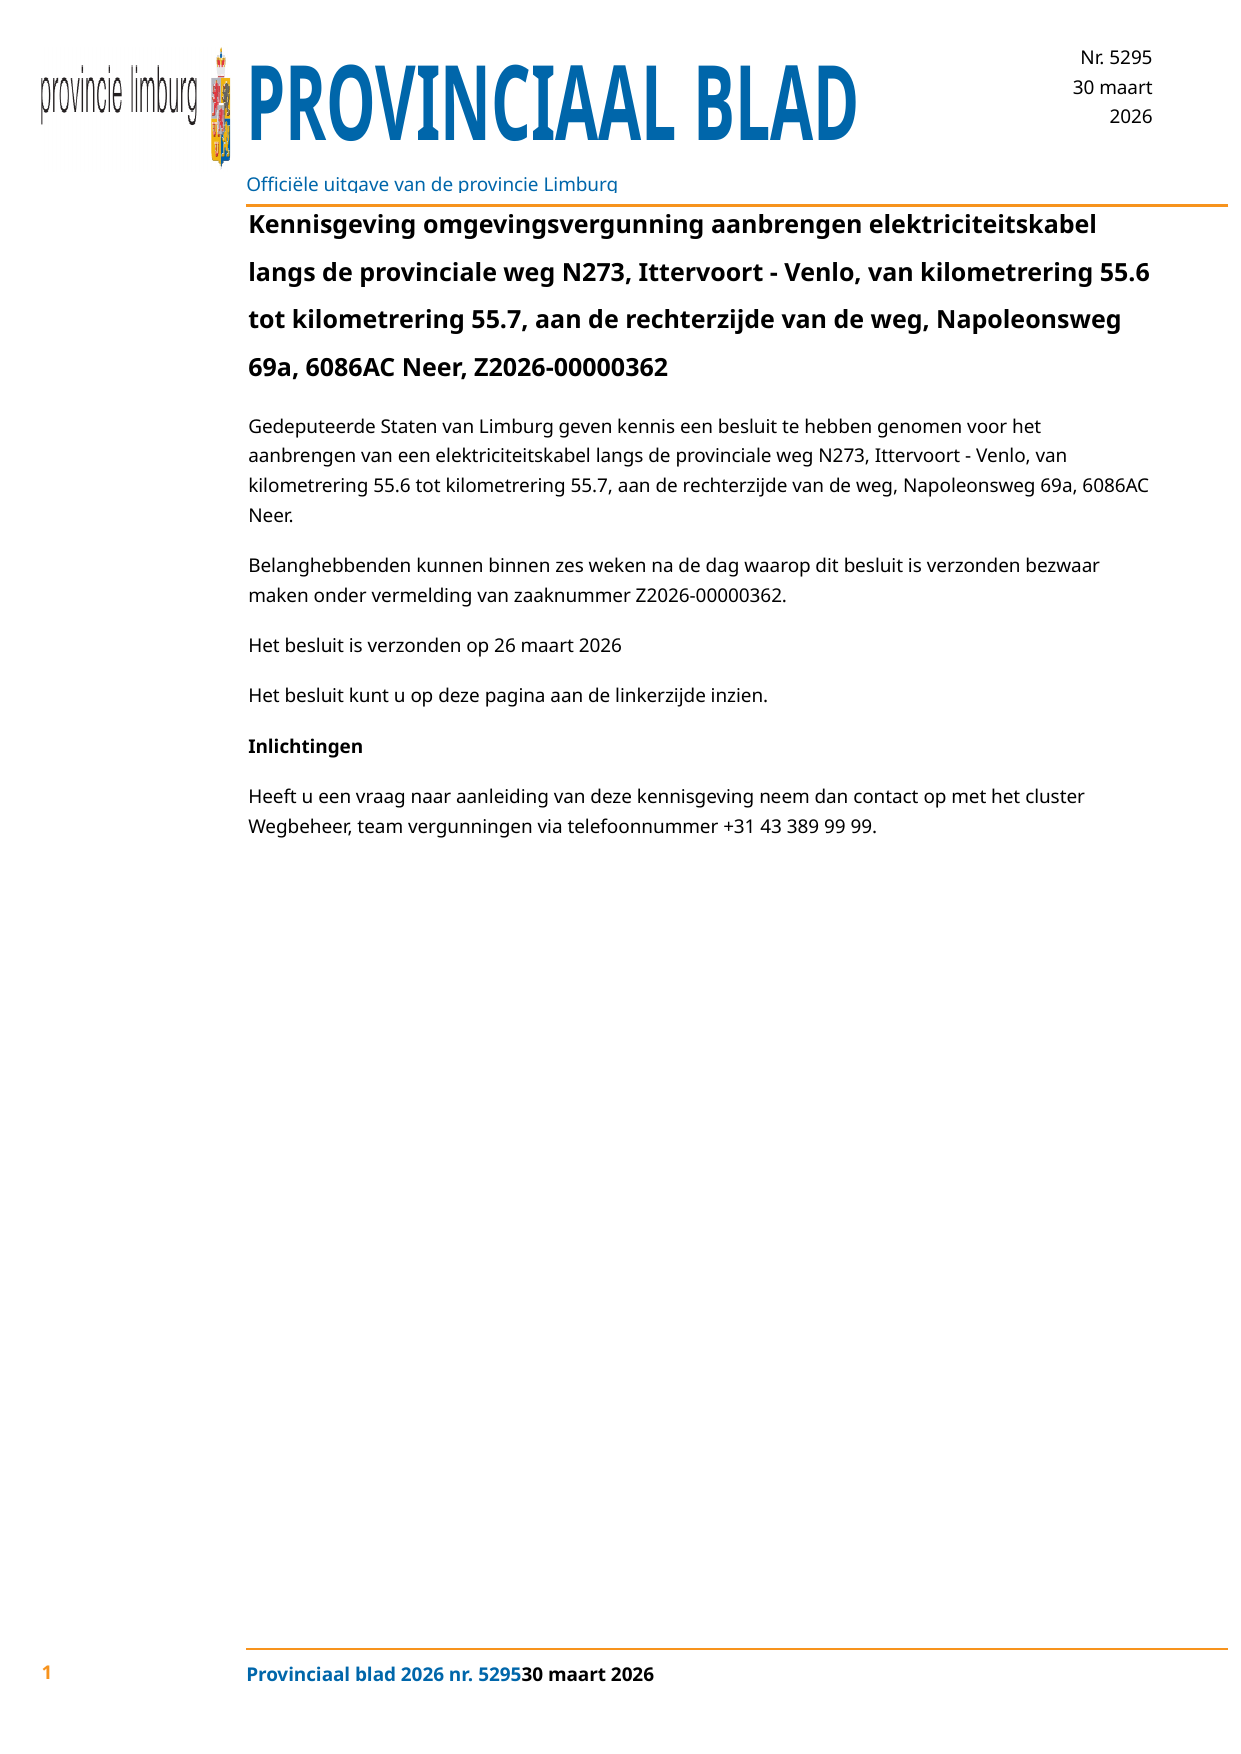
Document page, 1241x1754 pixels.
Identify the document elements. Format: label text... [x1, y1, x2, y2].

text Het besluit kunt u op deze pagina aan de linkerzijde inzien. [248, 683, 1152, 708]
text Heeft u een vraag naar aanleiding van deze kennisgeving neem dan contact op met het cluster Wegbeheer, team vergunningen via telefoonnummer +31 43 389 99 99. [248, 783, 1152, 839]
text Gedeputeerde Staten van Limburg geven kennis een besluit te hebben genomen voor het aanbrengen van een elektriciteitskabel langs de provinciale weg N273, Ittervoort - Venlo, van kilometrering 55.6 tot kilometrering 55.7, aan de rechterzijde van de weg, Napoleonsweg 69a, 6086AC Neer. [248, 413, 1152, 528]
text Belanghebbenden kunnen binnen zes weken na de dag waarop dit besluit is verzonden bezwaar maken onder vermelding van zaaknummer Z2026-00000362. [248, 552, 1152, 608]
text Kennisgeving omgevingsvergunning aanbrengen elektriciteitskabel langs de provinciale weg N273, Ittervoort - Venlo, van kilometrering 55.6 tot kilometrering 55.7, aan de rechterzijde van de weg, Napoleonsweg 69a, 6086AC Neer, Z2026-00000362 [248, 207, 1152, 384]
picture [41, 47, 231, 172]
text Inlichtingen [248, 733, 1152, 759]
text Het besluit is verzonden op 26 maart 2026 [248, 632, 1152, 658]
